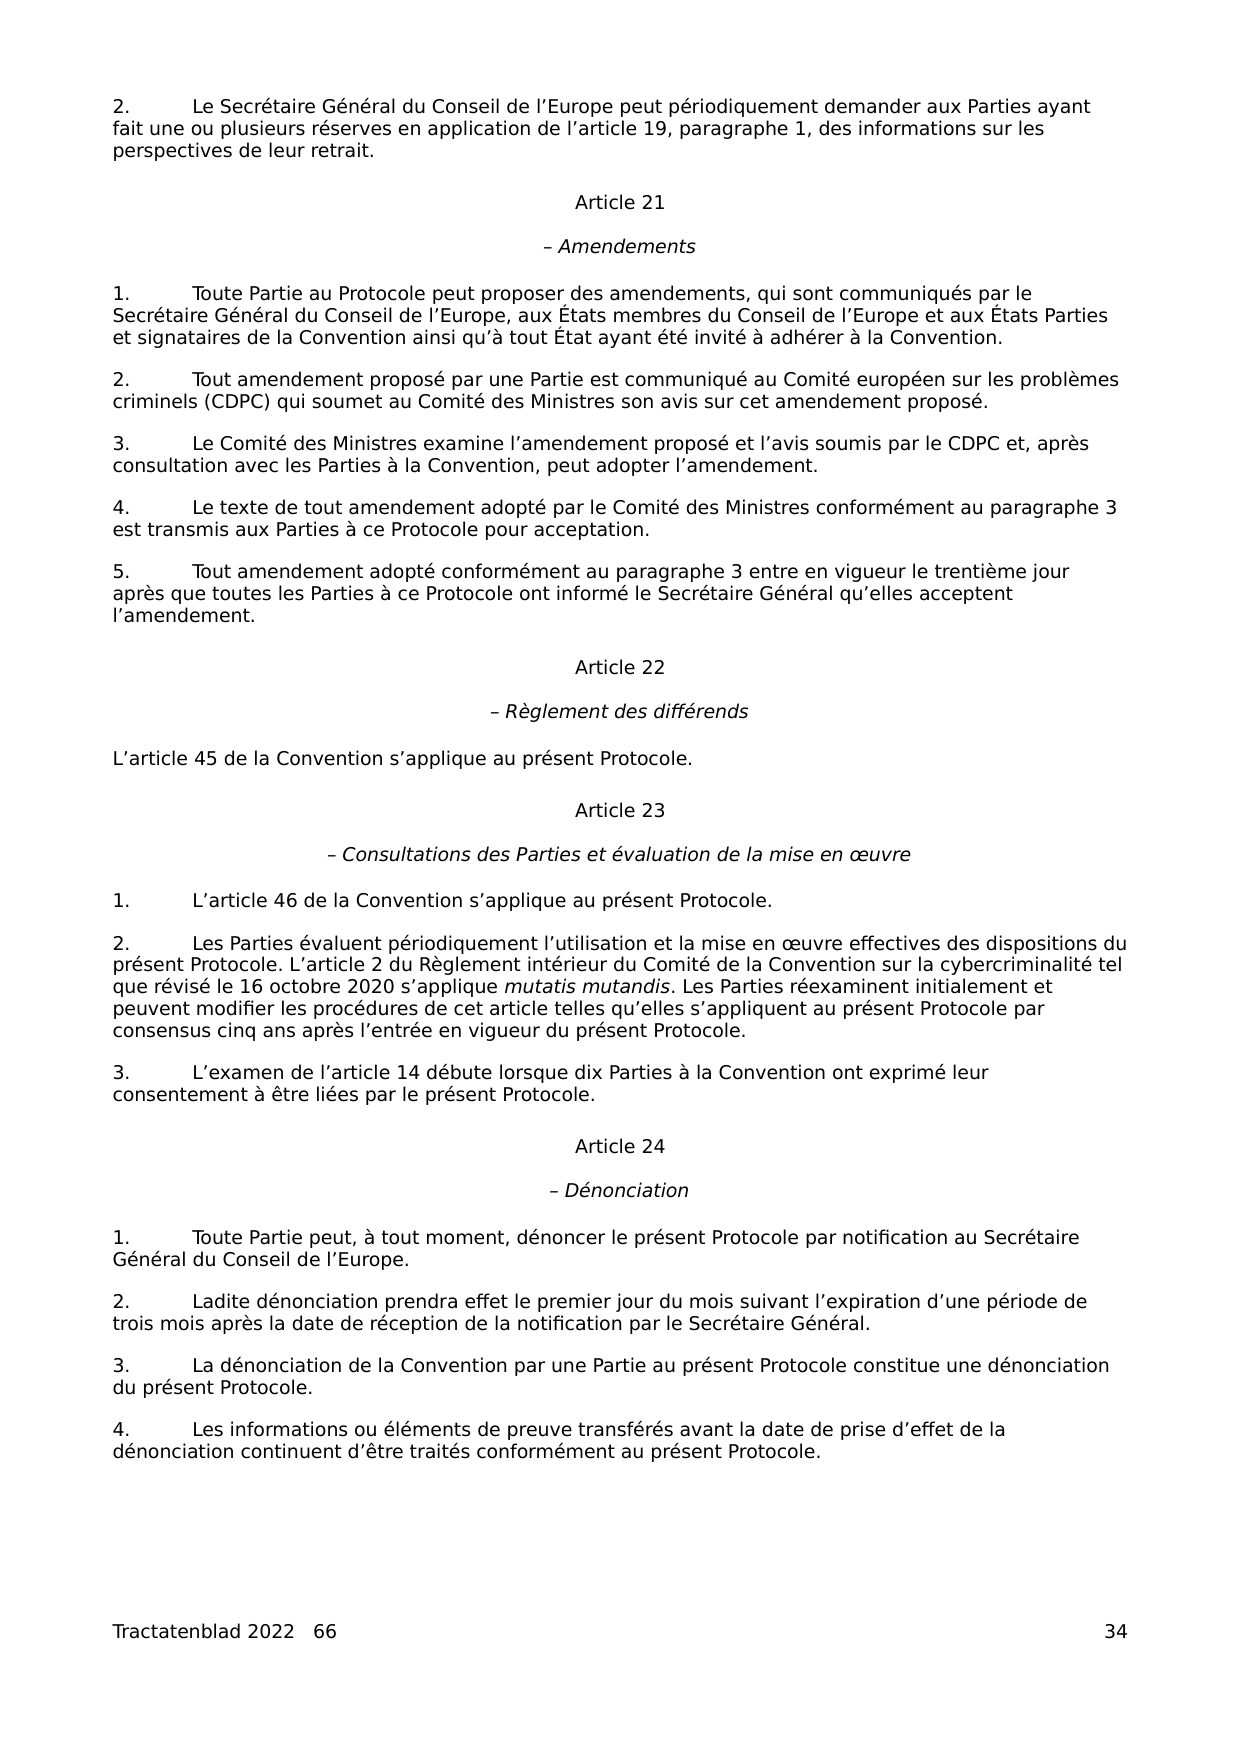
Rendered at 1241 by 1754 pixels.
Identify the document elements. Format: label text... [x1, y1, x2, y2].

subtitle Article 22 – Règlement des différends [112, 657, 1128, 722]
text 4. Le texte de tout amendement adopté par le Comité des Ministres conformément au paragraphe 3 est transmis aux Parties à ce Protocole pour acceptation. [112, 497, 1128, 541]
subtitle Article 24 – Dénonciation [112, 1136, 1128, 1202]
text 5. Tout amendement adopté conformément au paragraphe 3 entre en vigueur le trentième jour après que toutes les Parties à ce Protocole ont informé le Secrétaire Général qu’elles acceptent l’amendement. [112, 561, 1128, 627]
text 3. Le Comité des Ministres examine l’amendement proposé et l’avis soumis par le CDPC et, après consultation avec les Parties à la Convention, peut adopter l’amendement. [112, 433, 1128, 477]
text 2. Ladite dénonciation prendra effet le premier jour du mois suivant l’expiration d’une période de trois mois après la date de réception de la notification par le Secrétaire Général. [112, 1291, 1128, 1335]
subtitle Article 21 – Amendements [112, 192, 1128, 258]
text 3. La dénonciation de la Convention par une Partie au présent Protocole constitue une dénonciation du présent Protocole. [112, 1355, 1128, 1399]
text 2. Le Secrétaire Général du Conseil de l’Europe peut périodiquement demander aux Parties ayant fait une ou plusieurs réserves en application de l’article 19, paragraphe 1, des informations sur les perspectives de leur retrait. [112, 96, 1128, 162]
text 3. L’examen de l’article 14 débute lorsque dix Parties à la Convention ont exprimé leur consentement à être liées par le présent Protocole. [112, 1062, 1128, 1106]
text 2. Les Parties évaluent périodiquement l’utilisation et la mise en œuvre effectives des dispositions du présent Protocole. L’article 2 du Règlement intérieur du Comité de la Convention sur la cybercriminalité tel que révisé le 16 octobre 2020 s’applique mutatis mutandis. Les Parties réexaminent initialement et peuvent modifier les procédures de cet article telles qu’elles s’appliquent au présent Protocole par consensus cinq ans après l’entrée en vigueur du présent Protocole. [112, 932, 1128, 1042]
text 2. Tout amendement proposé par une Partie est communiqué au Comité européen sur les problèmes criminels (CDPC) qui soumet au Comité des Ministres son avis sur cet amendement proposé. [112, 369, 1128, 413]
text 1. Toute Partie au Protocole peut proposer des amendements, qui sont communiqués par le Secrétaire Général du Conseil de l’Europe, aux États membres du Conseil de l’Europe et aux États Parties et signataires de la Convention ainsi qu’à tout État ayant été invité à adhérer à la Convention. [112, 283, 1128, 349]
text L’article 45 de la Convention s’applique au présent Protocole. [112, 747, 1128, 769]
text 4. Les informations ou éléments de preuve transférés avant la date de prise d’effet de la dénonciation continuent d’être traités conformément au présent Protocole. [112, 1419, 1128, 1463]
subtitle Article 23 – Consultations des Parties et évaluation de la mise en œuvre [112, 799, 1128, 865]
text 1. Toute Partie peut, à tout moment, dénoncer le présent Protocole par notification au Secrétaire Général du Conseil de l’Europe. [112, 1227, 1128, 1271]
text 1. L’article 46 de la Convention s’applique au présent Protocole. [112, 890, 1128, 912]
